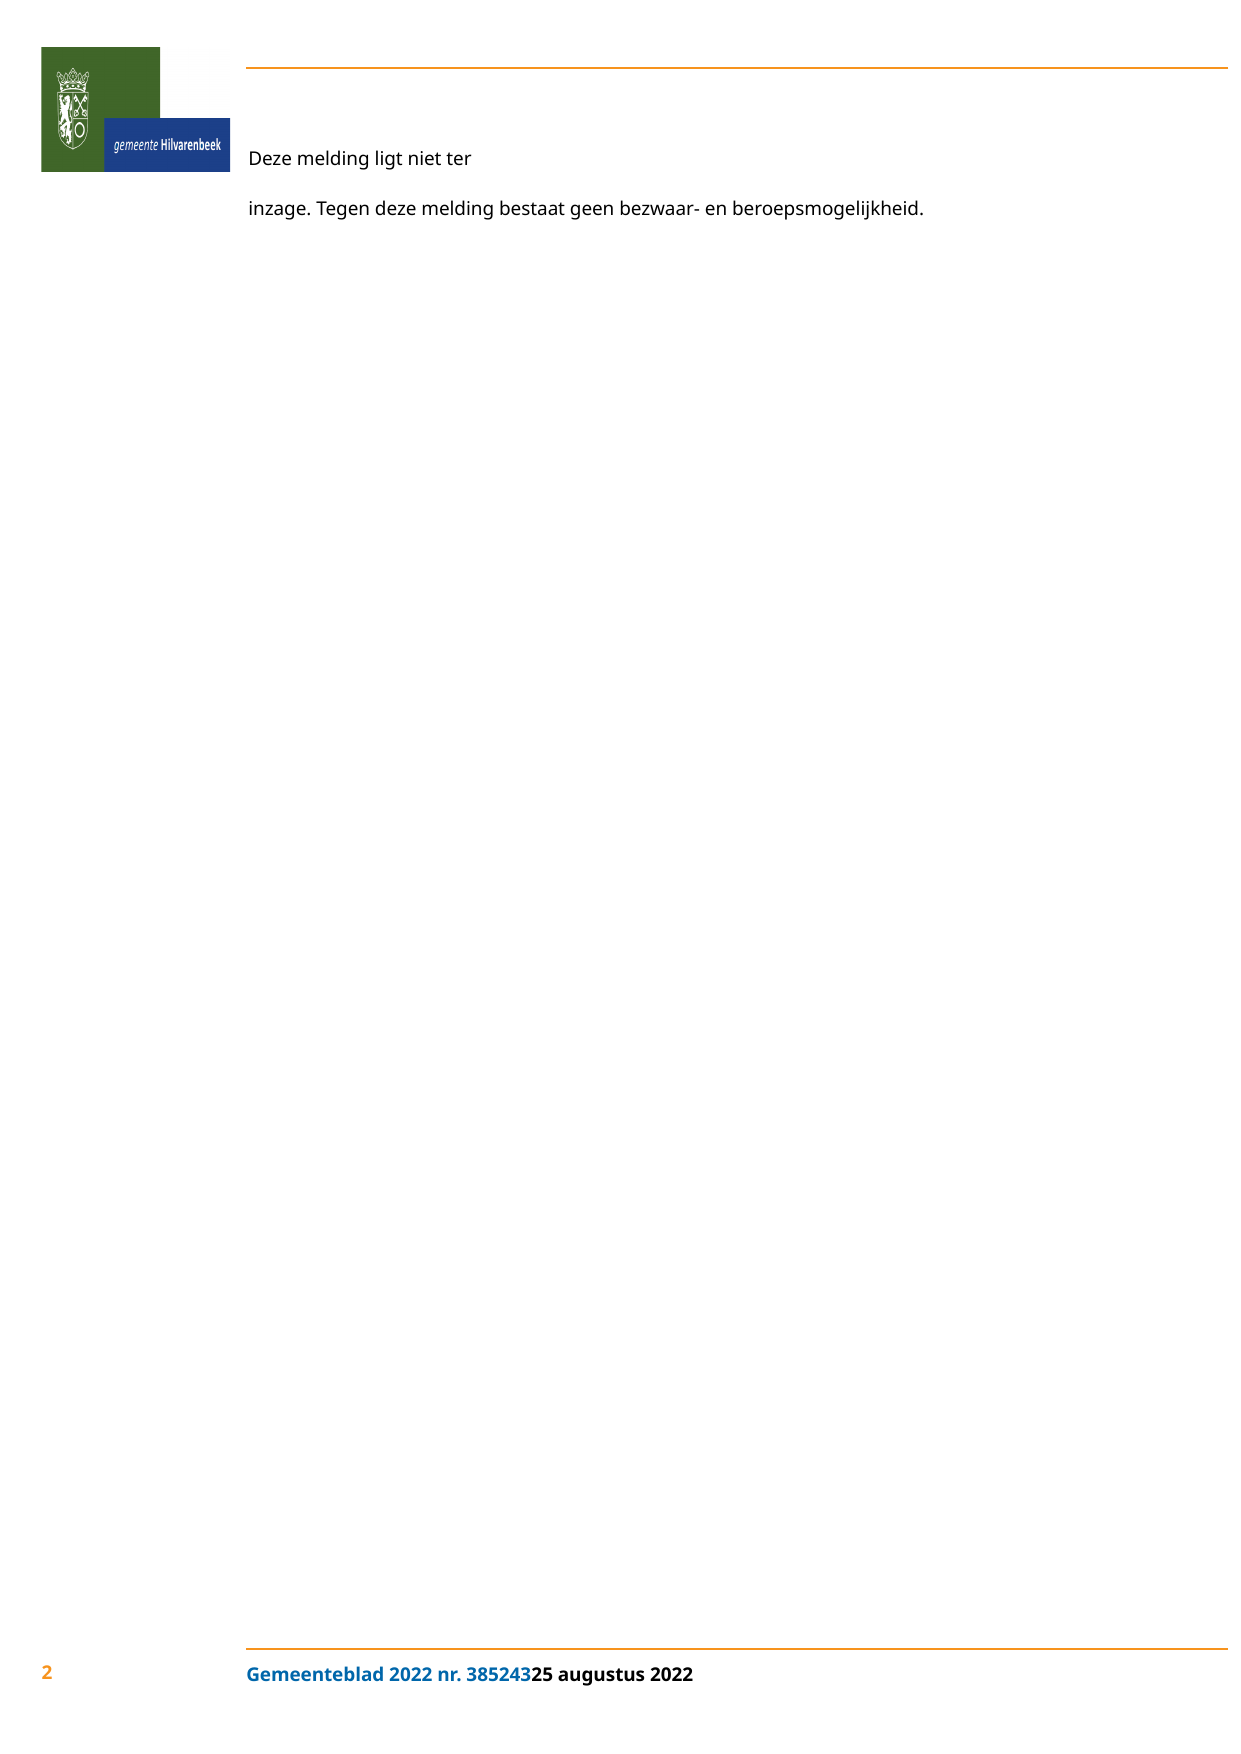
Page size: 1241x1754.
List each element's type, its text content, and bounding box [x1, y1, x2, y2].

text Deze melding ligt niet ter [248, 145, 1152, 171]
picture [41, 47, 231, 172]
text inzage. Tegen deze melding bestaat geen bezwaar- en beroepsmogelijkheid. [248, 196, 1152, 221]
